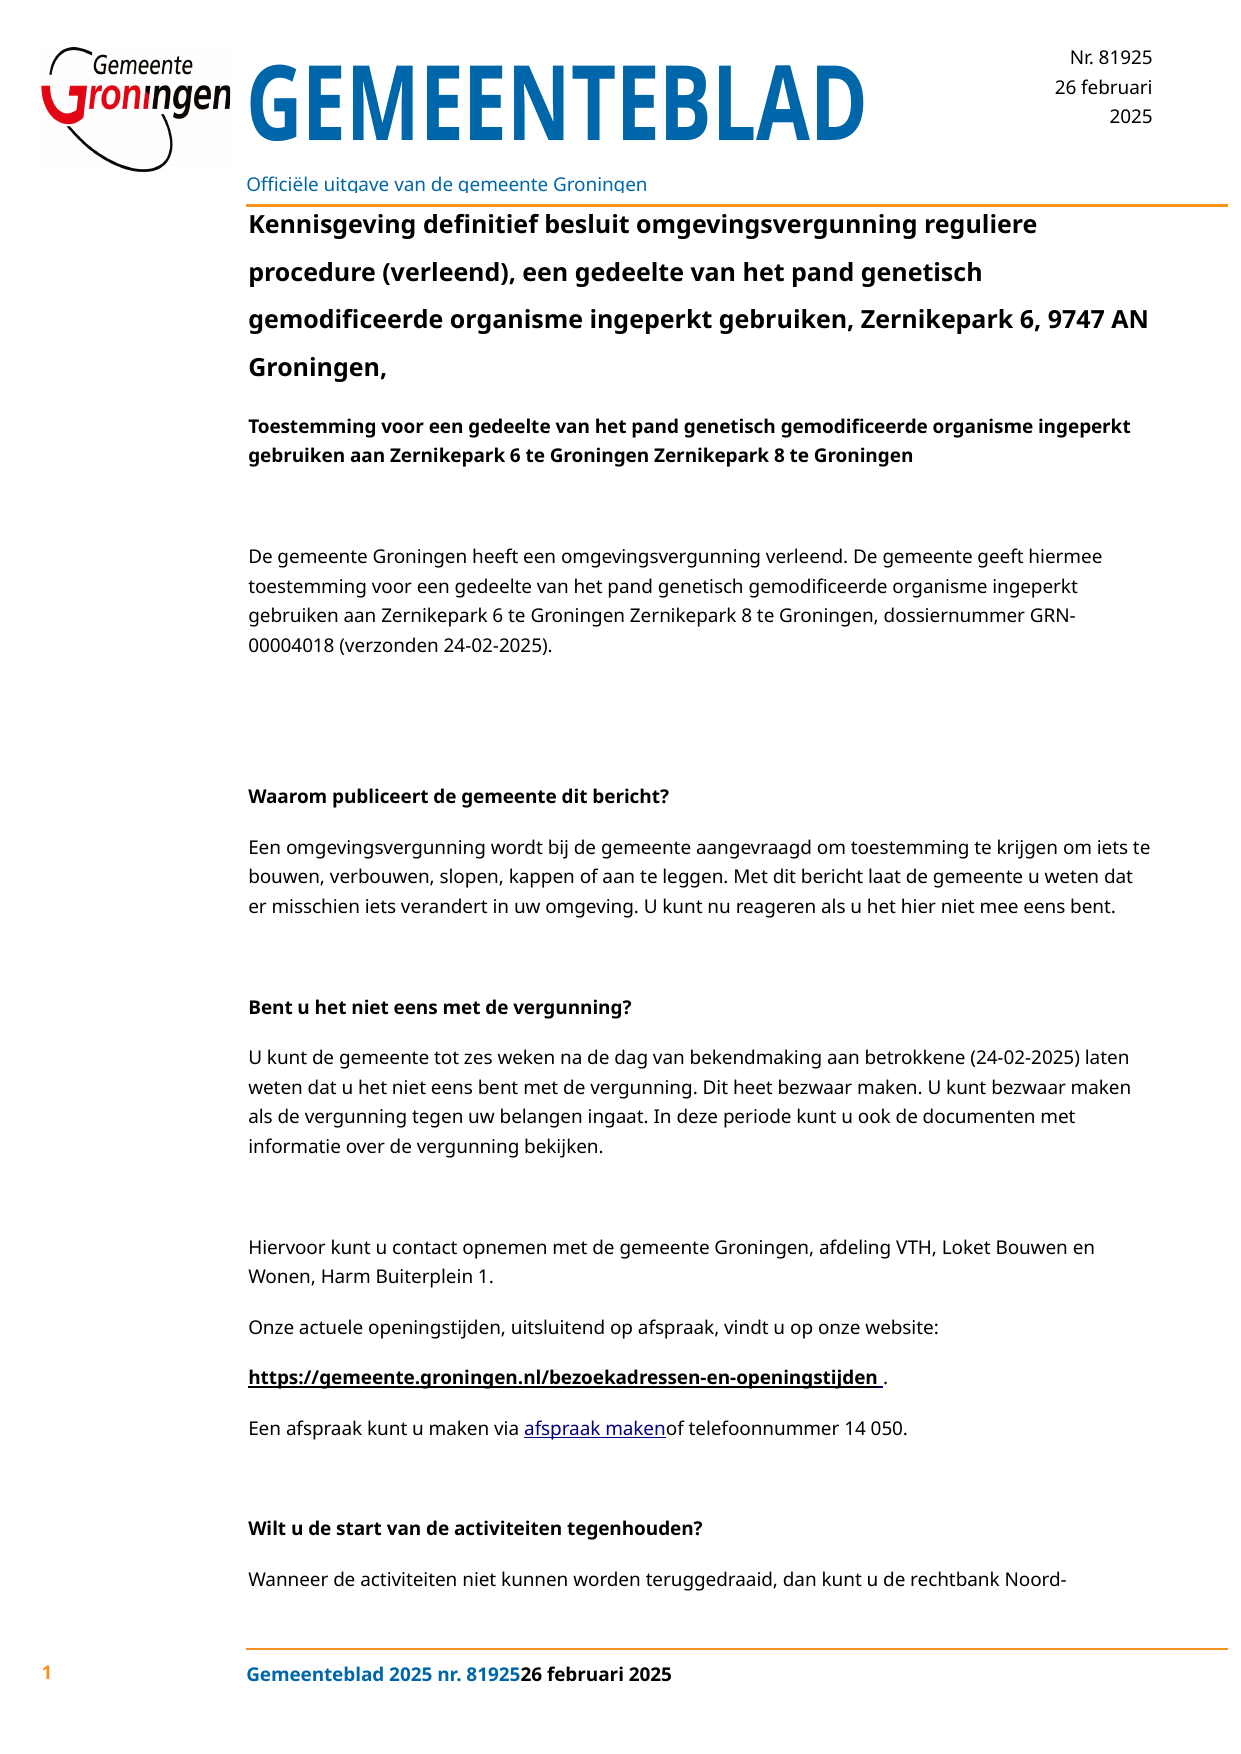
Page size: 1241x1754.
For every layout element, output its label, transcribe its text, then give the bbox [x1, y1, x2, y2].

text Wilt u de start van de activiteiten tegenhouden? [248, 1516, 1152, 1541]
text Wanneer de activiteiten niet kunnen worden teruggedraaid, dan kunt u de rechtbank Noord- [248, 1566, 1152, 1592]
text Waarom publiceert de gemeente dit bericht? [248, 783, 1152, 809]
text Hiervoor kunt u contact opnemen met de gemeente Groningen, afdeling VTH, Loket Bouwen en Wonen, Harm Buiterplein 1. [248, 1234, 1152, 1289]
text Een afspraak kunt u maken via afspraak makenof telefoonnummer 14 050. [248, 1415, 1152, 1441]
text Bent u het niet eens met de vergunning? [248, 994, 1152, 1020]
text Kennisgeving definitief besluit omgevingsvergunning reguliere procedure (verleend), een gedeelte van het pand genetisch gemodificeerde organisme ingeperkt gebruiken, Zernikepark 6, 9747 AN Groningen, [248, 207, 1152, 384]
text De gemeente Groningen heeft een omgevingsvergunning verleend. De gemeente geeft hiermee toestemming voor een gedeelte van het pand genetisch gemodificeerde organisme ingeperkt gebruiken aan Zernikepark 6 te Groningen Zernikepark 8 te Groningen, dossiernummer GRN-00004018 (verzonden 24-02-2025). [248, 543, 1152, 658]
picture [41, 47, 231, 172]
text Een omgevingsvergunning wordt bij de gemeente aangevraagd om toestemming te krijgen om iets te bouwen, verbouwen, slopen, kappen of aan te leggen. Met dit bericht laat de gemeente u weten dat er misschien iets verandert in uw omgeving. U kunt nu reageren als u het hier niet mee eens bent. [248, 834, 1152, 919]
text Onze actuele openingstijden, uitsluitend op afspraak, vindt u op onze website: [248, 1314, 1152, 1340]
text U kunt de gemeente tot zes weken na de dag van bekendmaking aan betrokkene (24-02-2025) laten weten dat u het niet eens bent met de vergunning. Dit heet bezwaar maken. U kunt bezwaar maken als de vergunning tegen uw belangen ingaat. In deze periode kunt u ook de documenten met informatie over de vergunning bekijken. [248, 1044, 1152, 1159]
text Toestemming voor een gedeelte van het pand genetisch gemodificeerde organisme ingeperkt gebruiken aan Zernikepark 6 te Groningen Zernikepark 8 te Groningen [248, 413, 1152, 468]
text https://gemeente.groningen.nl/bezoekadressen-en-openingstijden . [248, 1364, 1152, 1390]
